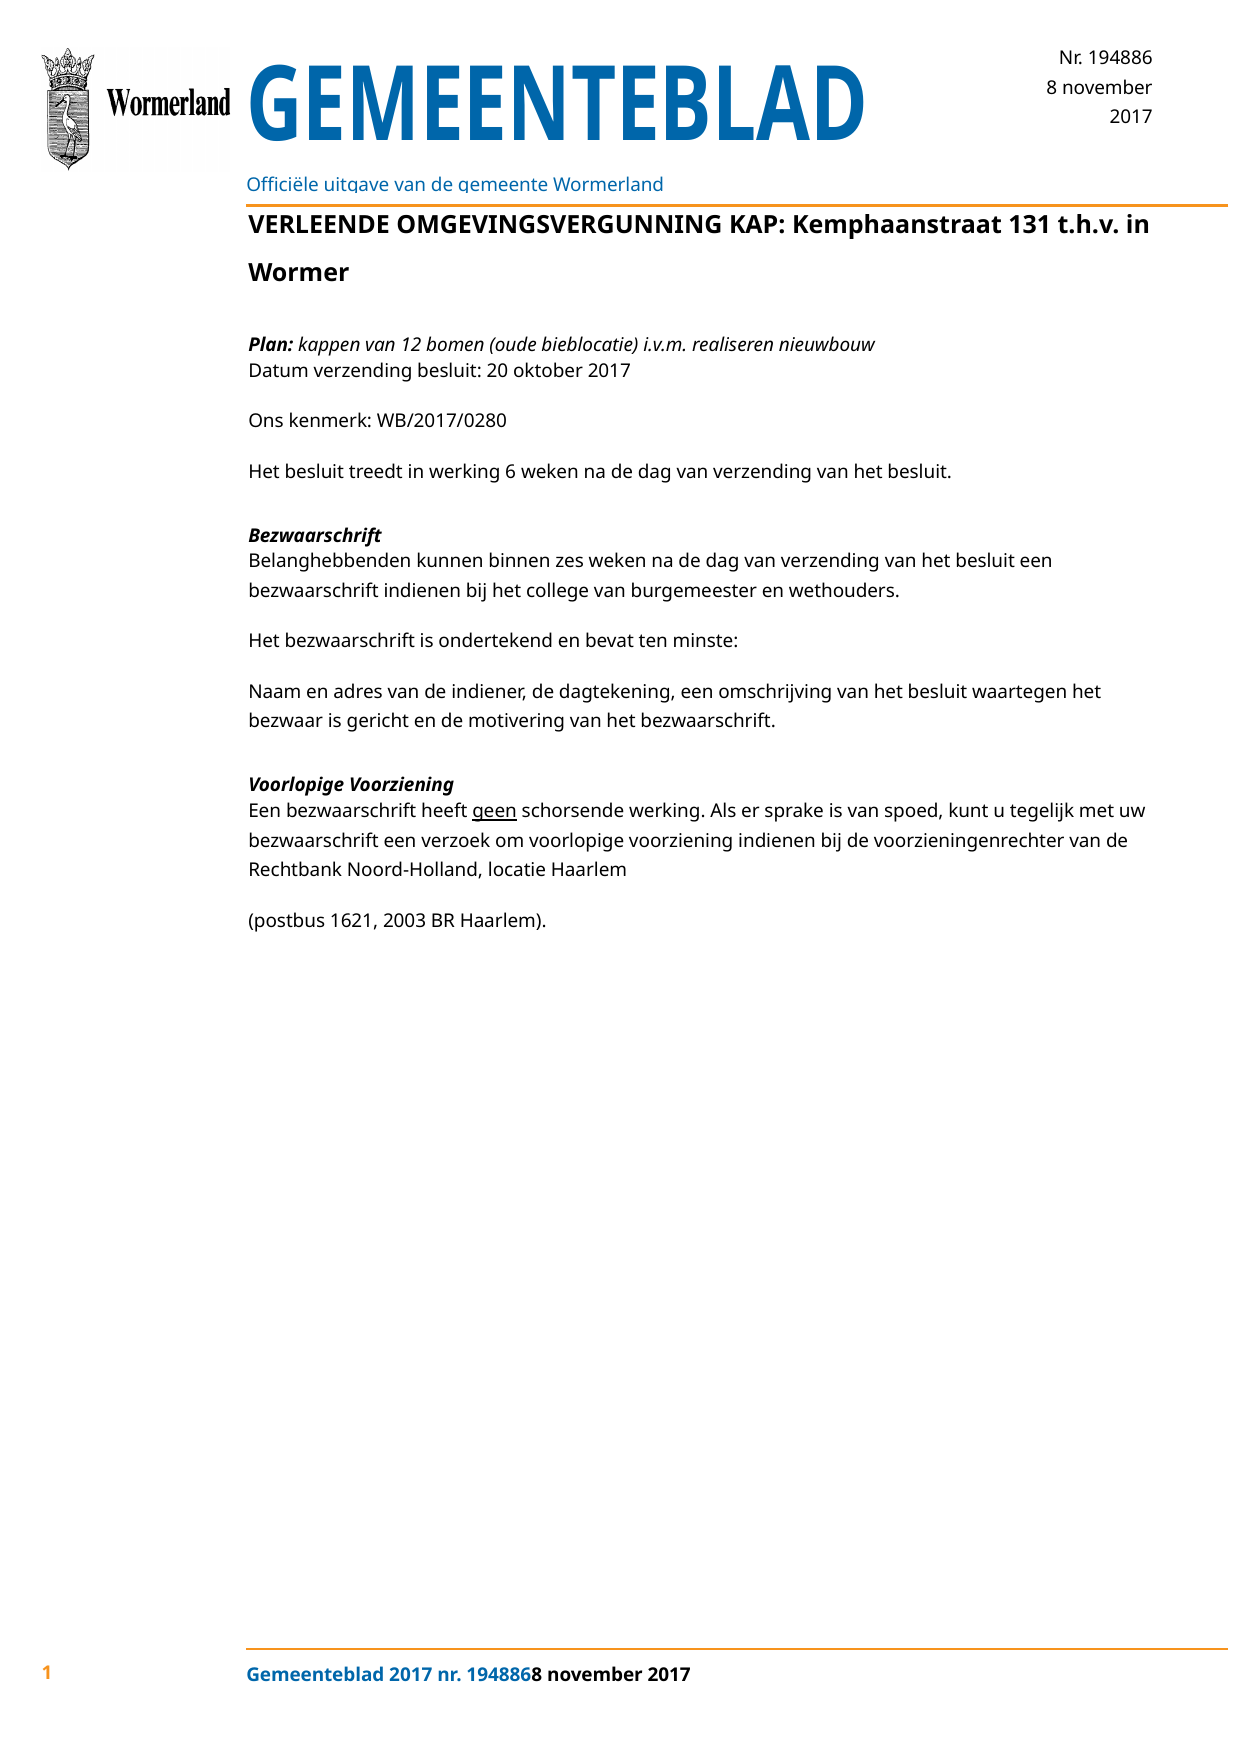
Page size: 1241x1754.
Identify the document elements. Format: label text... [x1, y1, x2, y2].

picture [41, 47, 231, 172]
text Het bezwaarschrift is ondertekend en bevat ten minste: [248, 628, 1152, 653]
text Het besluit treedt in werking 6 weken na de dag van verzending van het besluit. [248, 458, 1152, 484]
text Een bezwaarschrift heeft geen schorsende werking. Als er sprake is van spoed, kunt u tegelijk met uw bezwaarschrift een verzoek om voorlopige voorziening indienen bij de voorzieningenrechter van de Rechtbank Noord-Holland, locatie Haarlem [248, 797, 1152, 882]
text VERLEENDE OMGEVINGSVERGUNNING KAP: Kemphaanstraat 131 t.h.v. in Wormer [248, 207, 1152, 288]
text Bezwaarschrift [248, 522, 1152, 548]
text Belanghebbenden kunnen binnen zes weken na de dag van verzending van het besluit een bezwaarschrift indienen bij het college van burgemeester en wethouders. [248, 548, 1152, 603]
text Plan: kappen van 12 bomen (oude bieblocatie) i.v.m. realiseren nieuwbouw [248, 331, 1152, 357]
text Naam en adres van de indiener, de dagtekening, een omschrijving van het besluit waartegen het bezwaar is gericht en de motivering van het bezwaarschrift. [248, 678, 1152, 733]
text Ons kenmerk: WB/2017/0280 [248, 408, 1152, 433]
text (postbus 1621, 2003 BR Haarlem). [248, 907, 1152, 933]
text Datum verzending besluit: 20 oktober 2017 [248, 357, 1152, 383]
text Voorlopige Voorziening [248, 772, 1152, 797]
